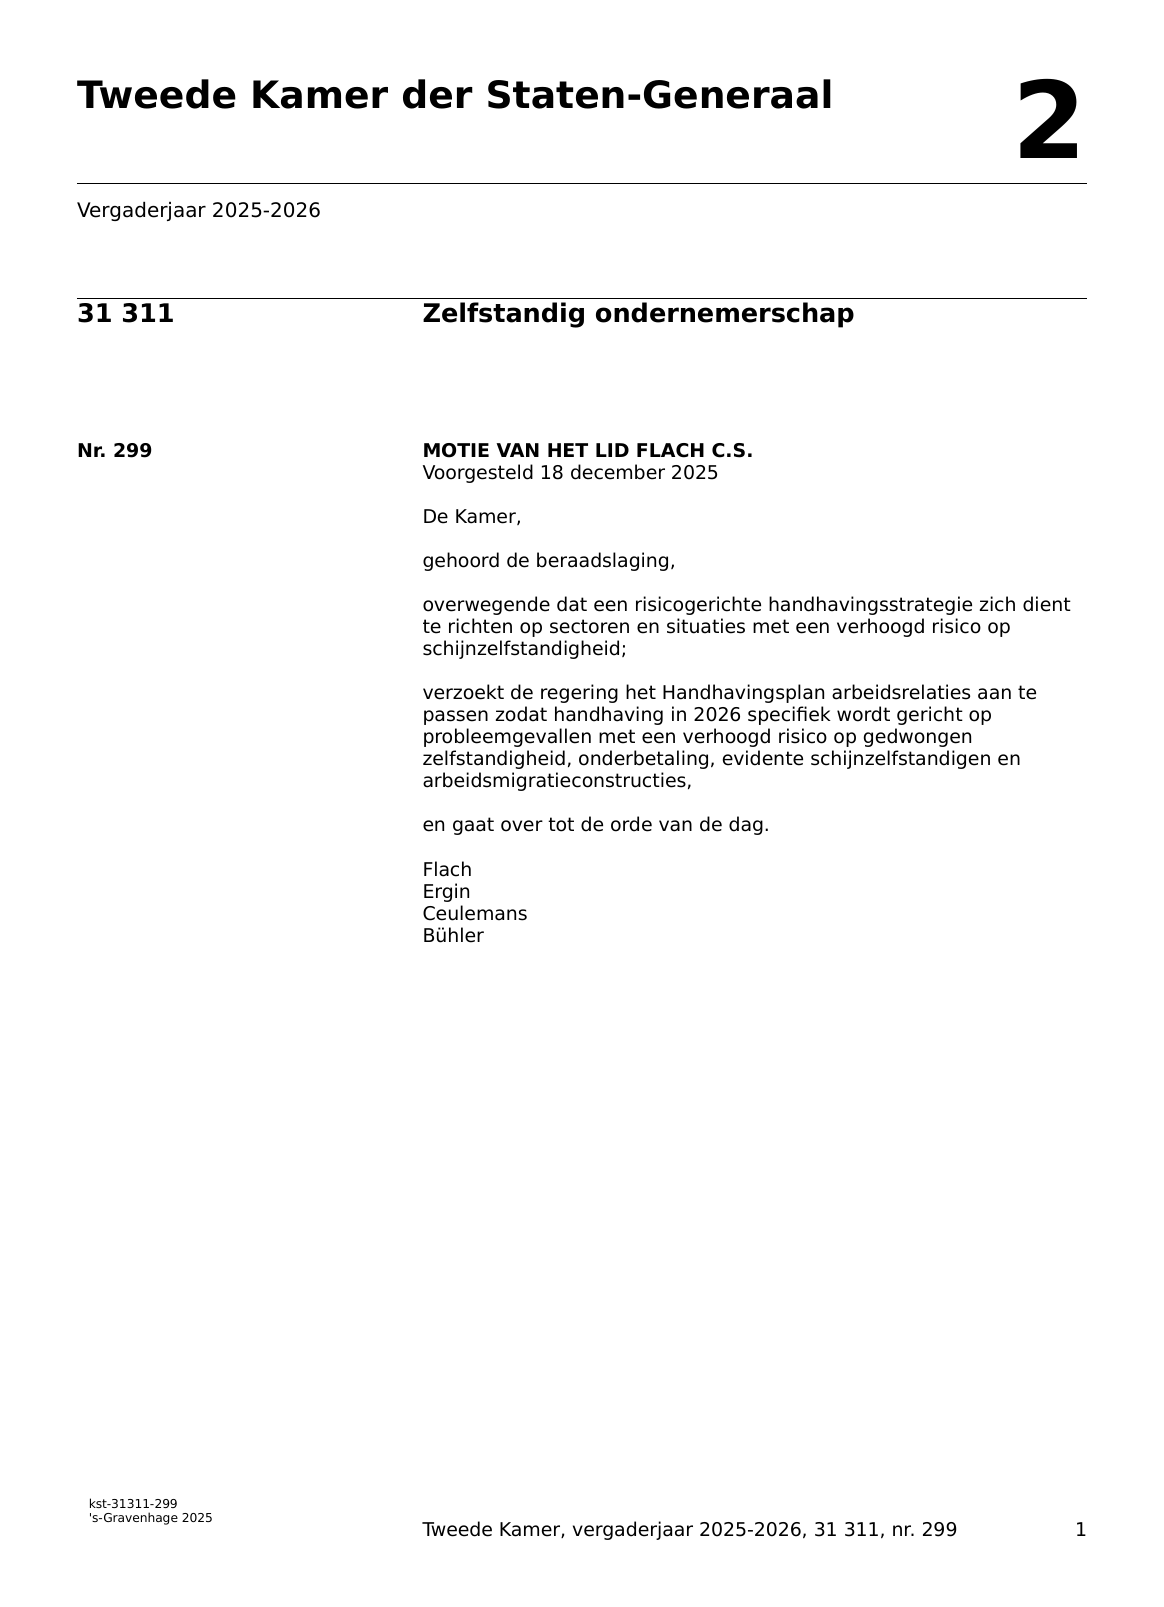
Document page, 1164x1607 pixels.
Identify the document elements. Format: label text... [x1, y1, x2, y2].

text 's-Gravenhage 2025 [88, 1511, 323, 1525]
text kst-31311-299 [88, 1497, 323, 1511]
table_cell Vergaderjaar 2025-2026 [77, 184, 1087, 298]
text Bühler [422, 924, 1087, 946]
subtitle Nr. 299 MOTIE VAN HET LID FLACH C.S. [77, 440, 1087, 462]
text Flach [422, 858, 1087, 881]
text Voorgesteld 18 december 2025 [422, 462, 1087, 484]
table_header 2 [886, 59, 1087, 183]
text gehoord de beraadslaging, [422, 550, 1087, 572]
text Ergin [422, 881, 1087, 902]
table_header Tweede Kamer der Staten-Generaal [77, 59, 886, 183]
text en gaat over tot de orde van de dag. [422, 814, 1087, 836]
text Ceulemans [422, 902, 1087, 924]
text overwegende dat een risicogerichte handhavingsstrategie zich dient te richten op sectoren en situaties met een verhoogd risico op schijnzelfstandigheid; [422, 594, 1087, 660]
subtitle 31 311 Zelfstandig ondernemerschap [77, 299, 1087, 329]
text De Kamer, [422, 506, 1087, 528]
text verzoekt de regering het Handhavingsplan arbeidsrelaties aan te passen zodat handhaving in 2026 specifiek wordt gericht op probleemgevallen met een verhoogd risico op gedwongen zelfstandigheid, onderbetaling, evidente schijnzelfstandigen en arbeidsmigratieconstructies, [422, 682, 1087, 792]
